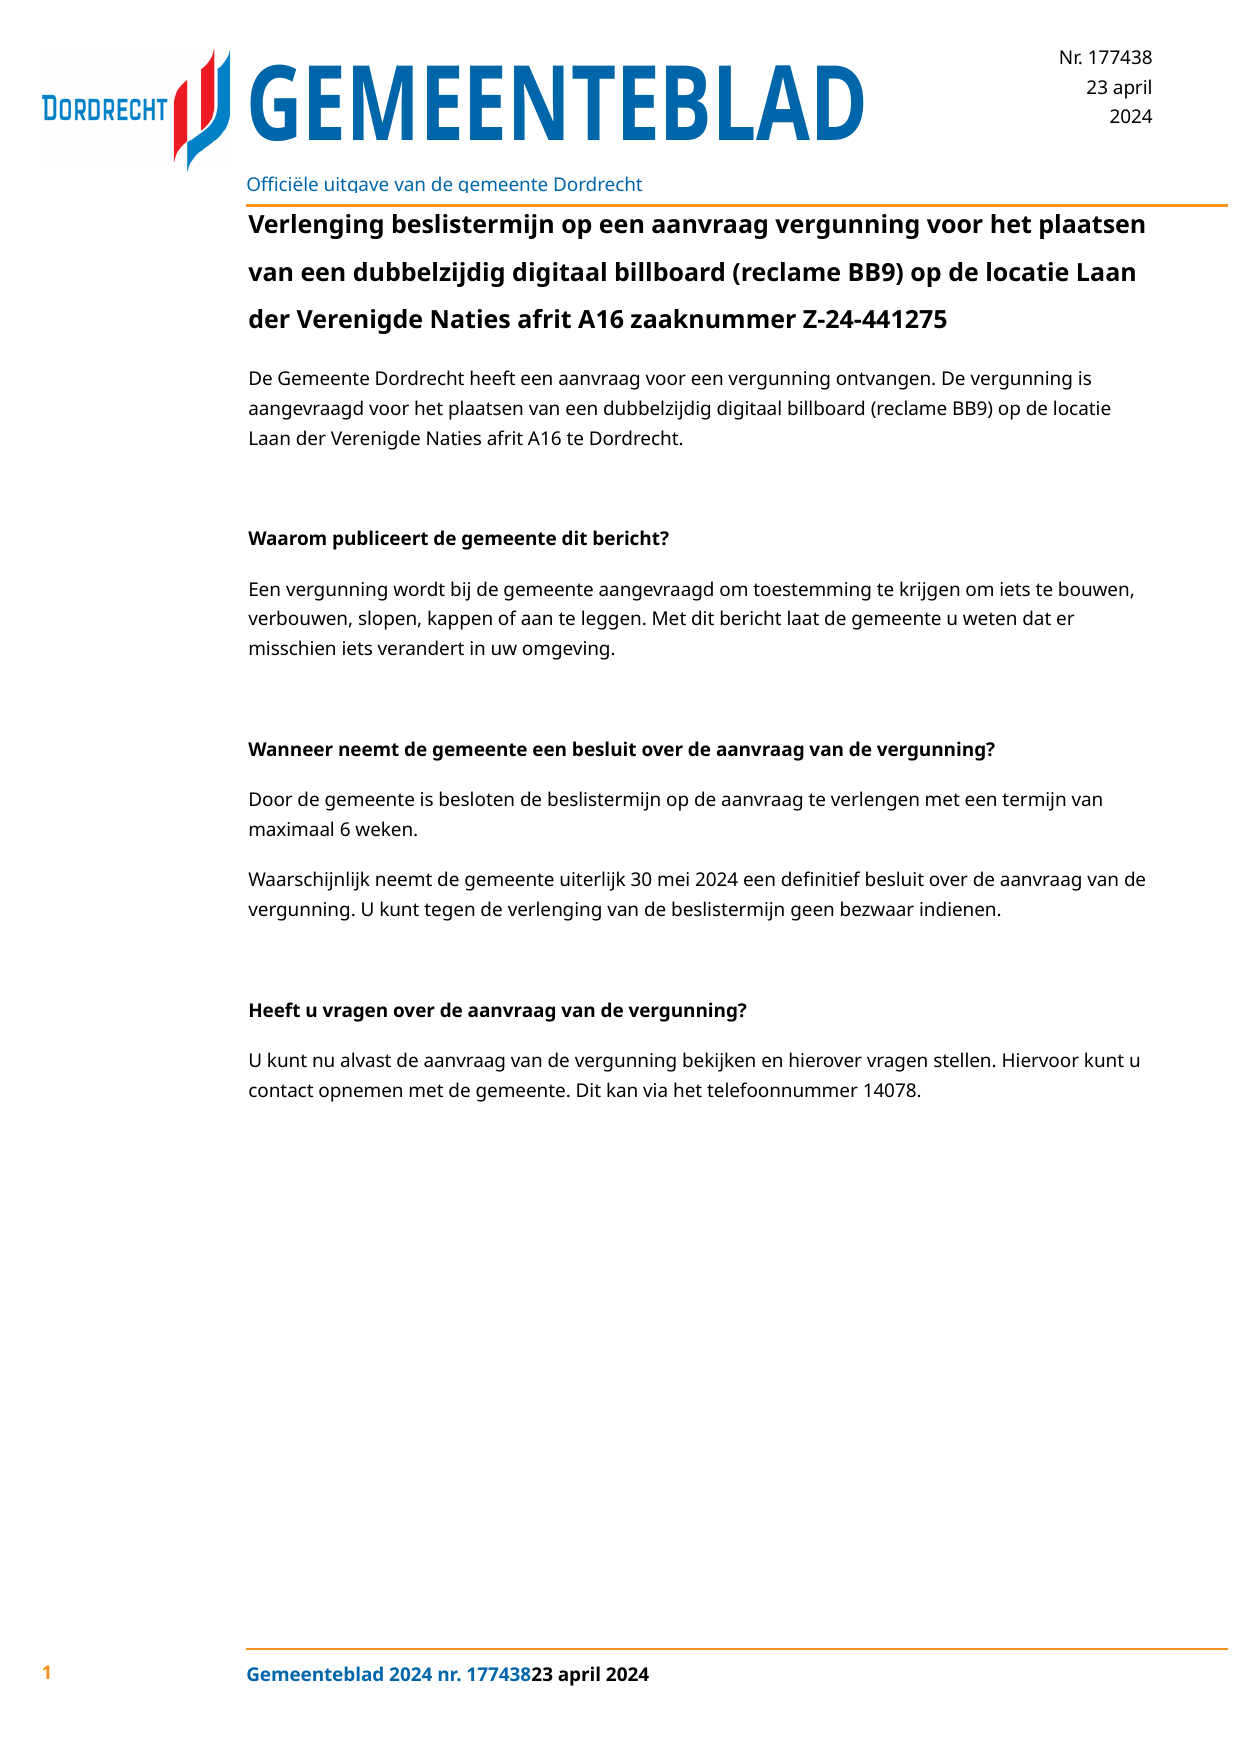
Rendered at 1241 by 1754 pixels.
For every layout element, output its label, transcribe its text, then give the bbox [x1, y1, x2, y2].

text De Gemeente Dordrecht heeft een aanvraag voor een vergunning ontvangen. De vergunning is aangevraagd voor het plaatsen van een dubbelzijdig digitaal billboard (reclame BB9) op de locatie Laan der Verenigde Naties afrit A16 te Dordrecht. [248, 366, 1152, 450]
text Heeft u vragen over de aanvraag van de vergunning? [248, 997, 1152, 1022]
text U kunt nu alvast de aanvraag van de vergunning bekijken en hierover vragen stellen. Hiervoor kunt u contact opnemen met de gemeente. Dit kan via het telefoonnummer 14078. [248, 1047, 1152, 1102]
text Waarom publiceert de gemeente dit bericht? [248, 526, 1152, 551]
text Verlenging beslistermijn op een aanvraag vergunning voor het plaatsen van een dubbelzijdig digitaal billboard (reclame BB9) op de locatie Laan der Verenigde Naties afrit A16 zaaknummer Z-24-441275 [248, 207, 1152, 336]
text Door de gemeente is besloten de beslistermijn op de aanvraag te verlengen met een termijn van maximaal 6 weken. [248, 786, 1152, 842]
text Waarschijnlijk neemt de gemeente uiterlijk 30 mei 2024 een definitief besluit over de aanvraag van de vergunning. U kunt tegen de verlenging van de beslistermijn geen bezwaar indienen. [248, 866, 1152, 922]
text Wanneer neemt de gemeente een besluit over de aanvraag van de vergunning? [248, 736, 1152, 762]
picture [41, 47, 231, 172]
text Een vergunning wordt bij de gemeente aangevraagd om toestemming te krijgen om iets te bouwen, verbouwen, slopen, kappen of aan te leggen. Met dit bericht laat de gemeente u weten dat er misschien iets verandert in uw omgeving. [248, 576, 1152, 661]
